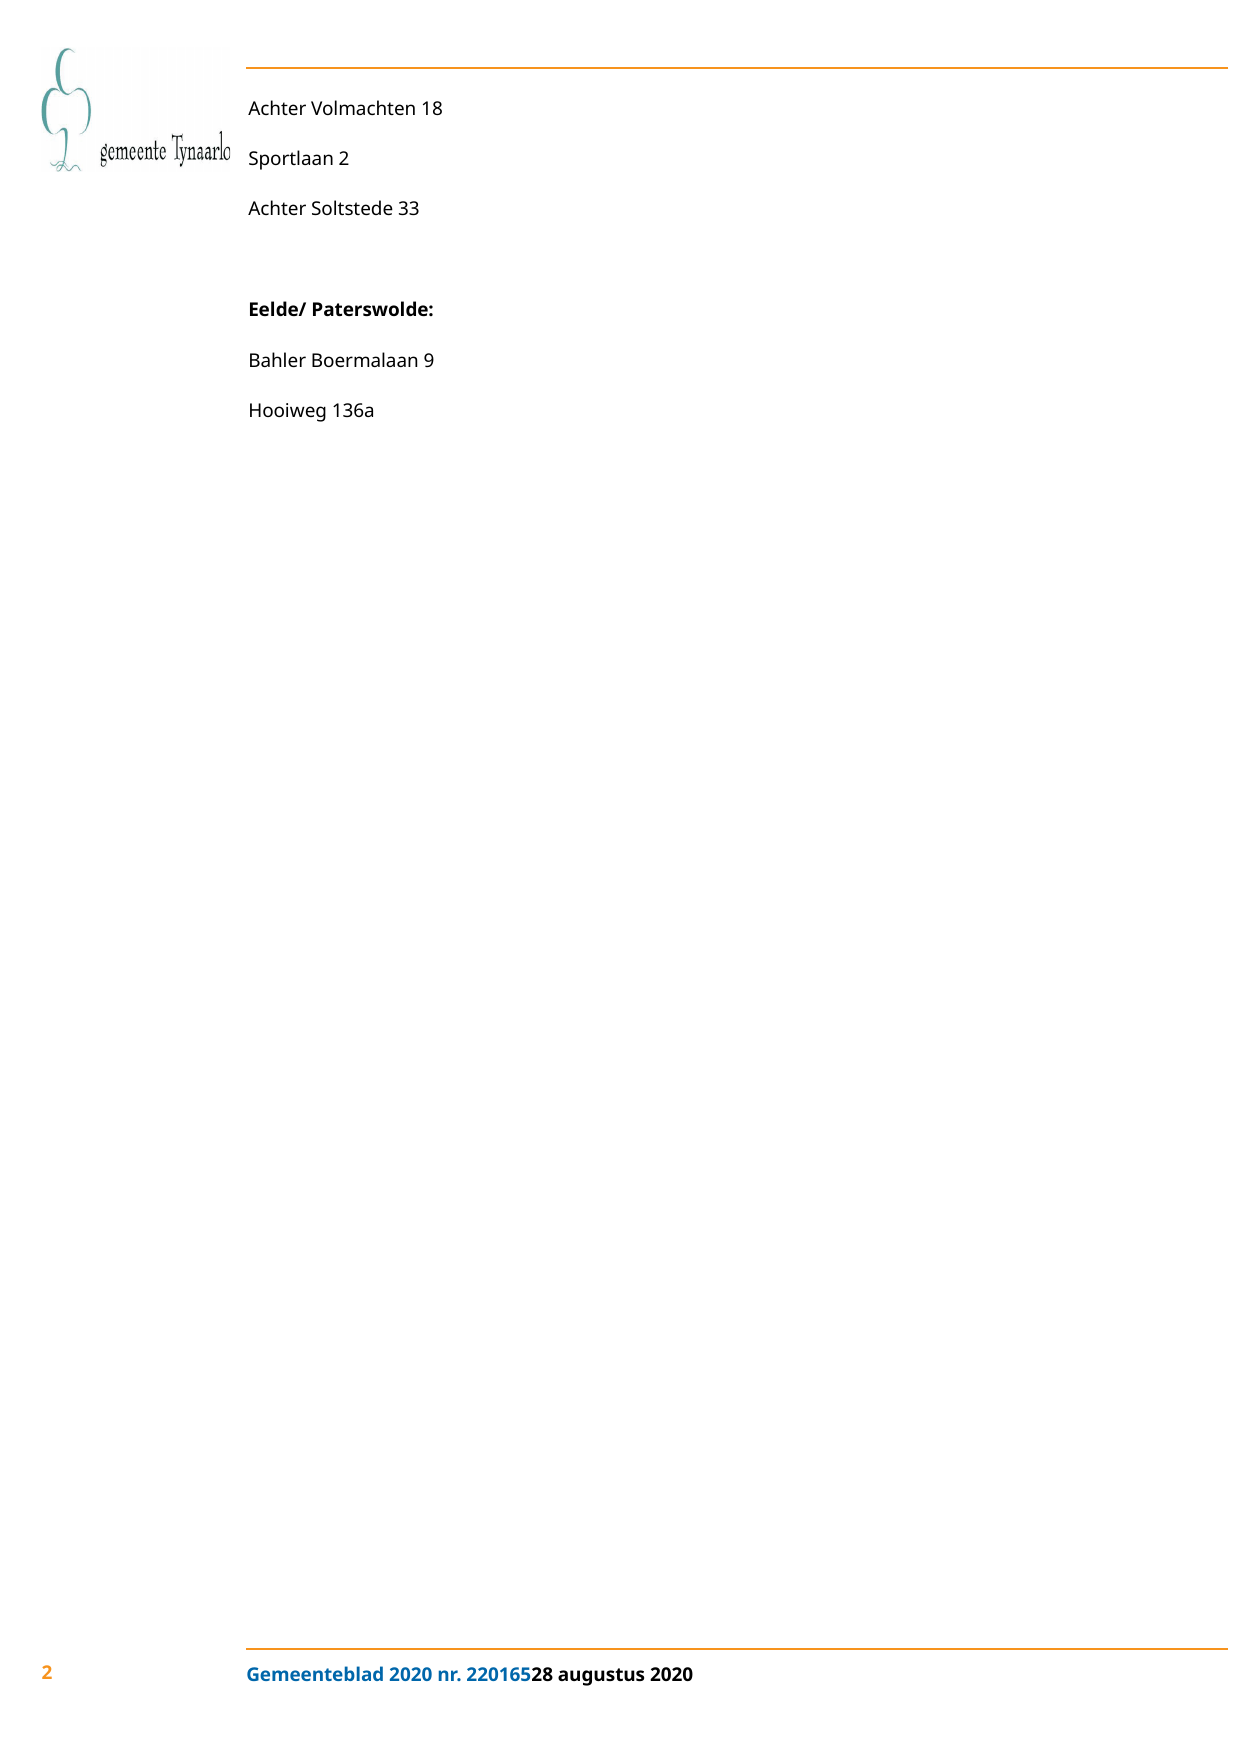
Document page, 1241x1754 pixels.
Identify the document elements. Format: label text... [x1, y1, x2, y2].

text Hooiweg 136a [248, 397, 1152, 423]
picture [41, 47, 231, 172]
text Achter Soltstede 33 [248, 196, 1152, 221]
text Sportlaan 2 [248, 145, 1152, 171]
text Achter Volmachten 18 [248, 95, 1152, 121]
text Bahler Boermalaan 9 [248, 347, 1152, 373]
text Eelde/ Paterswolde: [248, 296, 1152, 322]
